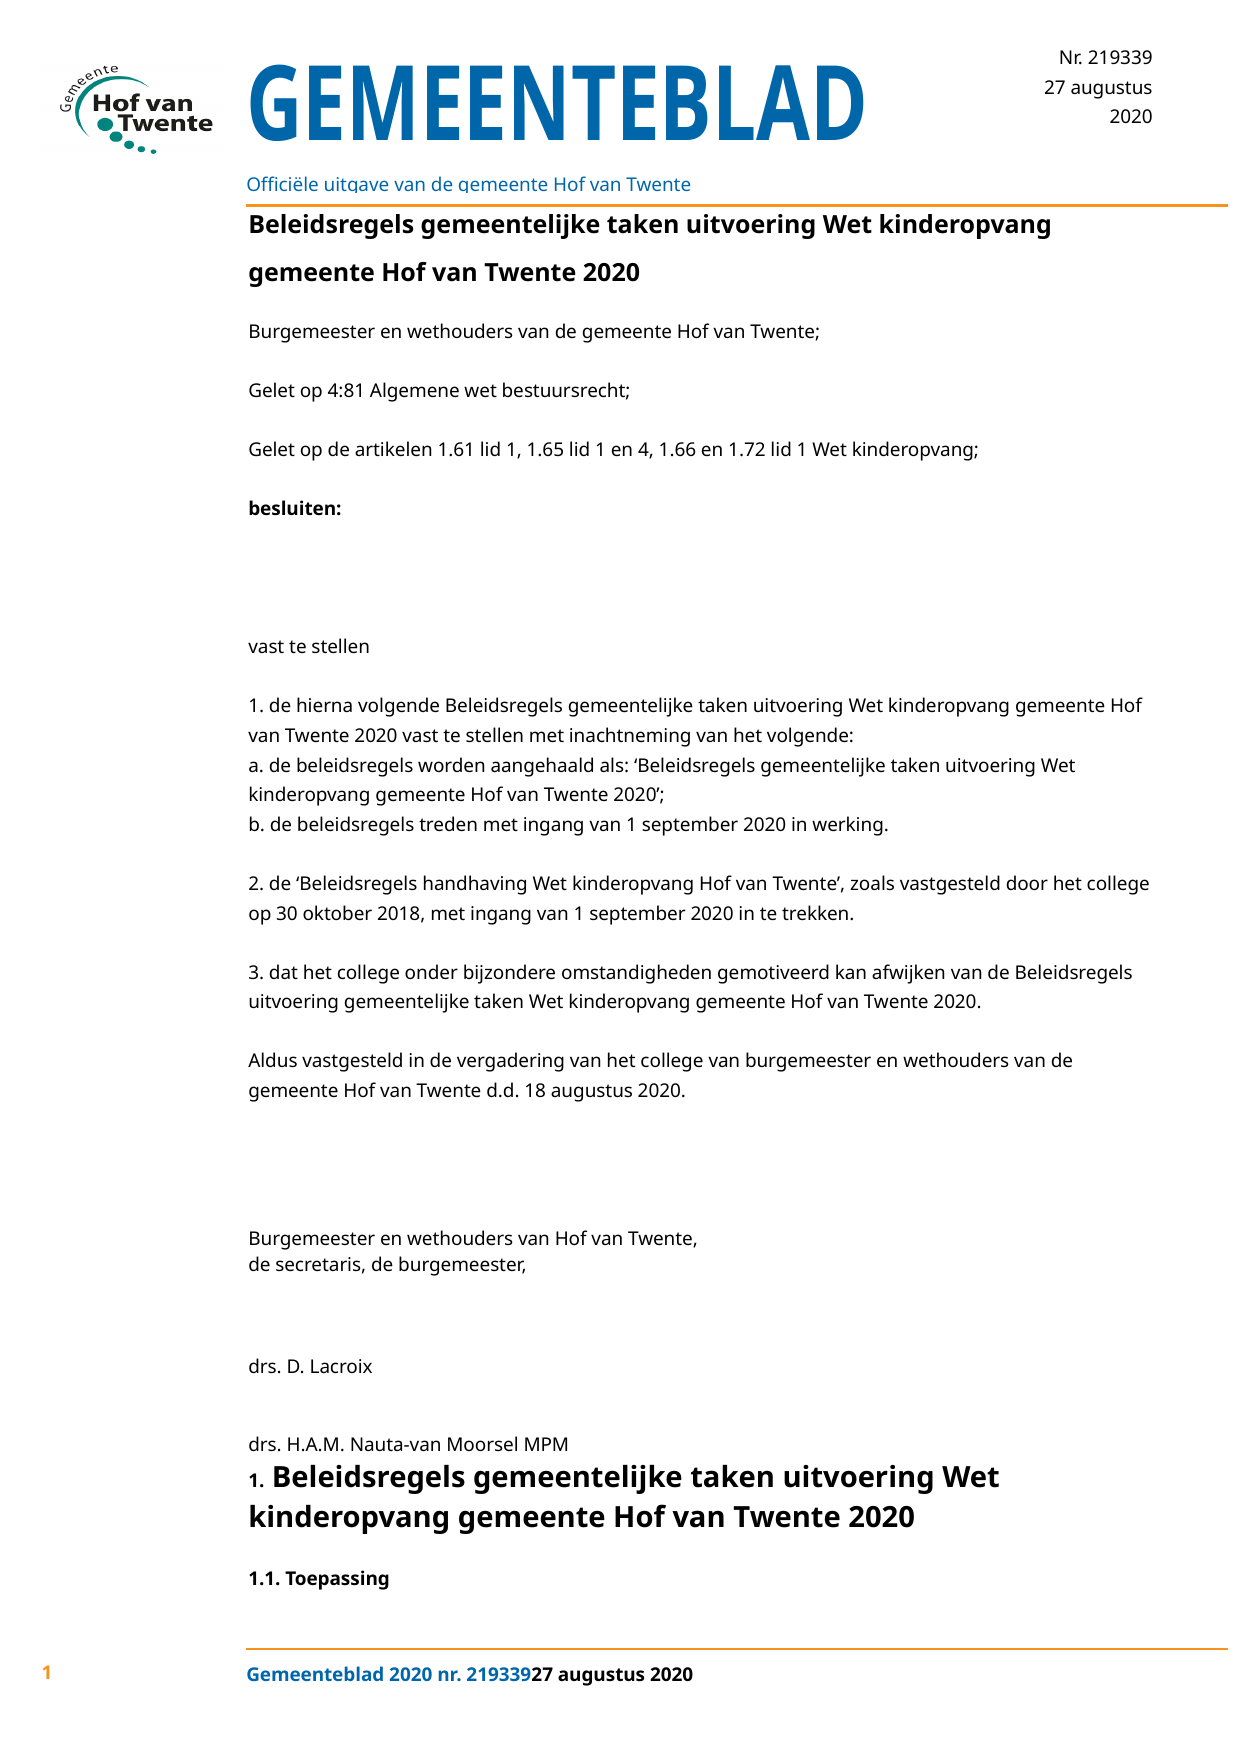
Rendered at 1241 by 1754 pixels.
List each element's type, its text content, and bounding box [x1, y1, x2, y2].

text Aldus vastgesteld in de vergadering van het college van burgemeester en wethouders van de gemeente Hof van Twente d.d. 18 augustus 2020. [248, 1048, 1152, 1103]
text Burgemeester en wethouders van Hof van Twente, [248, 1225, 1152, 1251]
text Gelet op de artikelen 1.61 lid 1, 1.65 lid 1 en 4, 1.66 en 1.72 lid 1 Wet kinderopvang; [248, 436, 1152, 462]
text Burgemeester en wethouders van de gemeente Hof van Twente; [248, 318, 1152, 344]
text besluiten: [248, 495, 1152, 521]
text drs. H.A.M. Nauta-van Moorsel MPM [248, 1431, 1152, 1457]
text 1. Beleidsregels gemeentelijke taken uitvoering Wet kinderopvang gemeente Hof van Twente 2020 [248, 1457, 1152, 1536]
text 1.1. Toepassing [248, 1565, 1152, 1591]
picture [41, 47, 231, 172]
text b. de beleidsregels treden met ingang van 1 september 2020 in werking. [248, 811, 1152, 837]
text Beleidsregels gemeentelijke taken uitvoering Wet kinderopvang gemeente Hof van Twente 2020 [248, 207, 1152, 288]
text 1. de hierna volgende Beleidsregels gemeentelijke taken uitvoering Wet kinderopvang gemeente Hof van Twente 2020 vast te stellen met inachtneming van het volgende: [248, 693, 1152, 748]
text vast te stellen [248, 633, 1152, 659]
text a. de beleidsregels worden aangehaald als: ‘Beleidsregels gemeentelijke taken uitvoering Wet kinderopvang gemeente Hof van Twente 2020’; [248, 752, 1152, 807]
text drs. D. Lacroix [248, 1354, 1152, 1379]
text Gelet op 4:81 Algemene wet bestuursrecht; [248, 377, 1152, 403]
text 3. dat het college onder bijzondere omstandigheden gemotiveerd kan afwijken van de Beleidsregels uitvoering gemeentelijke taken Wet kinderopvang gemeente Hof van Twente 2020. [248, 959, 1152, 1014]
text 2. de ‘Beleidsregels handhaving Wet kinderopvang Hof van Twente’, zoals vastgesteld door het college op 30 oktober 2018, met ingang van 1 september 2020 in te trekken. [248, 870, 1152, 925]
text de secretaris, de burgemeester, [248, 1251, 1152, 1277]
